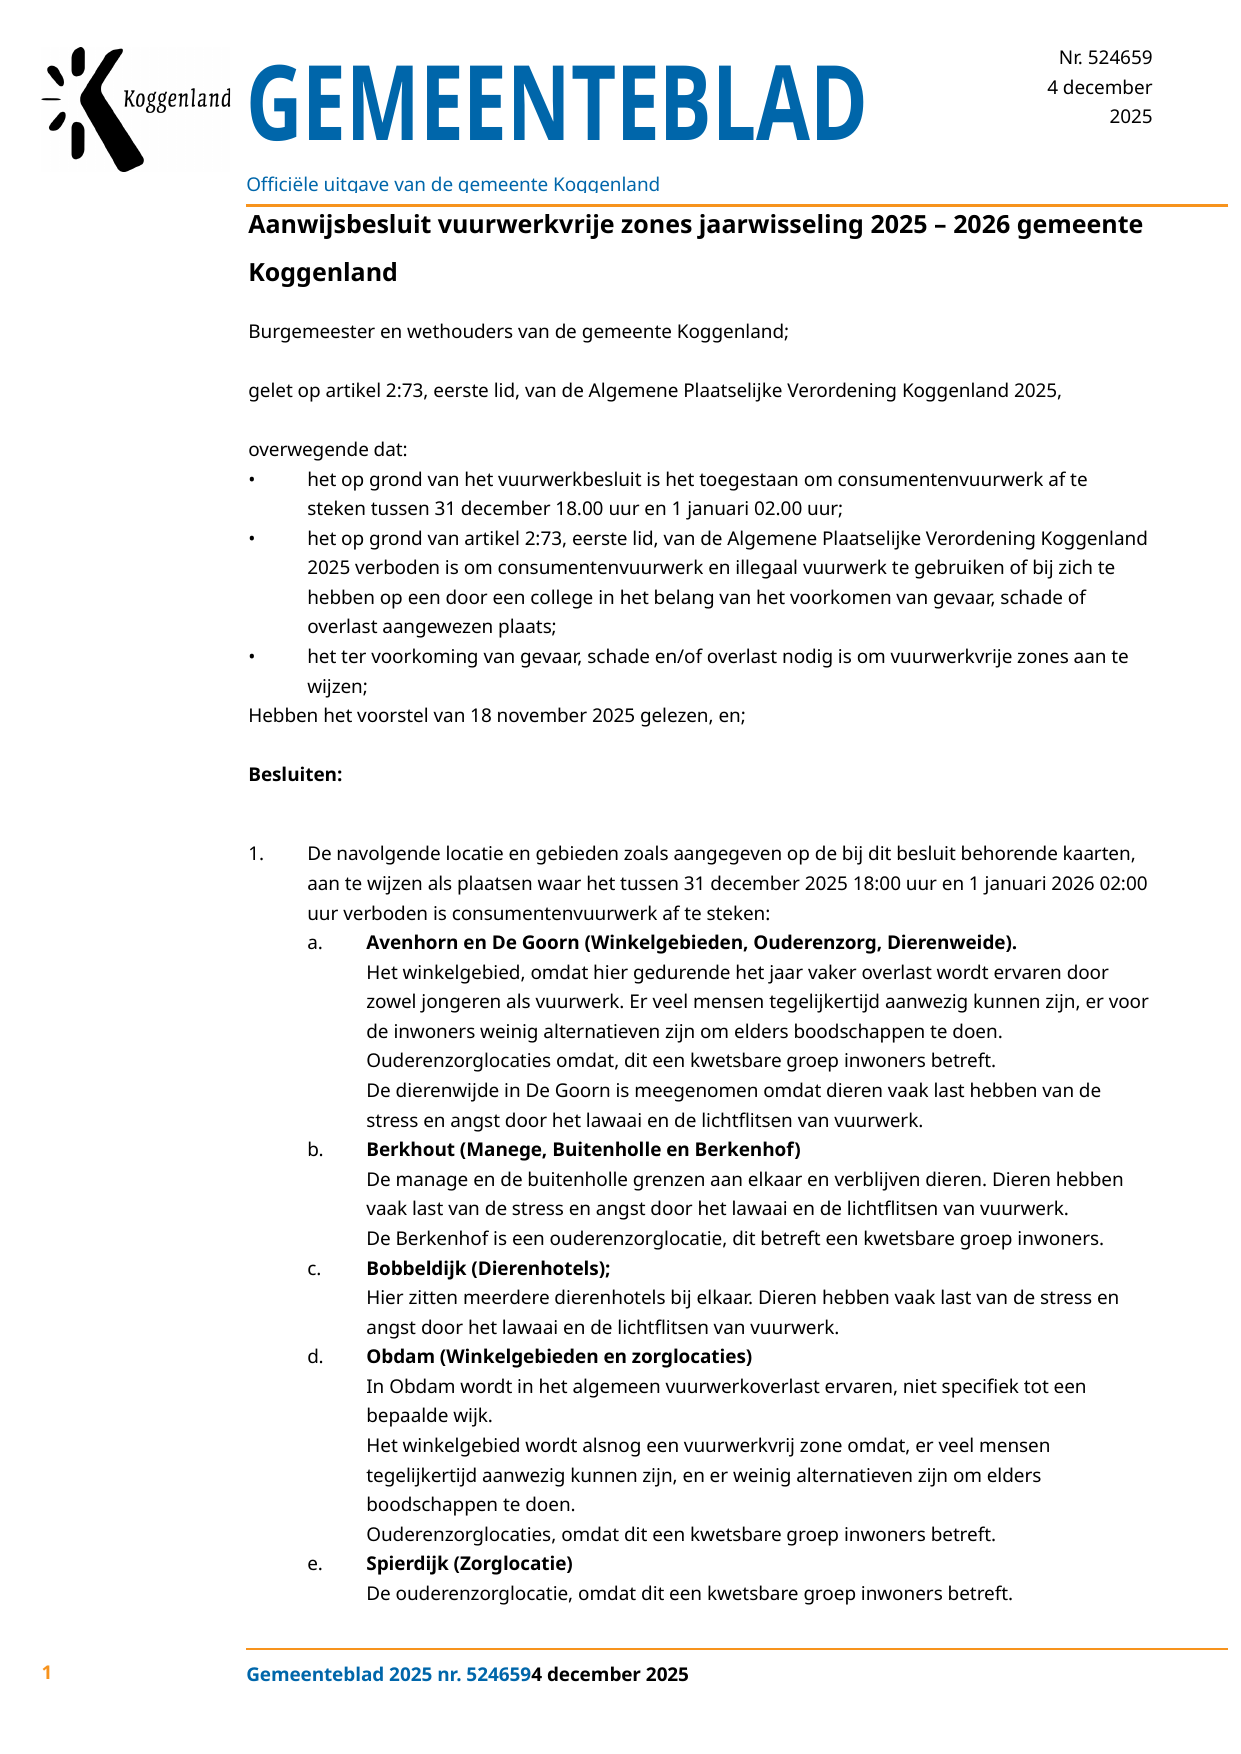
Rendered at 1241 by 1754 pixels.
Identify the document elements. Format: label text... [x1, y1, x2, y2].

text Besluiten: [248, 762, 1152, 787]
text gelet op artikel 2:73, eerste lid, van de Algemene Plaatselijke Verordening Koggenland 2025, [248, 377, 1152, 403]
list het ter voorkoming van gevaar, schade en/of overlast nodig is om vuurwerkvrije zones aan te wijzen; [248, 643, 1152, 699]
list het op grond van het vuurwerkbesluit is het toegestaan om consumentenvuurwerk af te steken tussen 31 december 18.00 uur en 1 januari 02.00 uur; [248, 466, 1152, 521]
list Avenhorn en De Goorn (Winkelgebieden, Ouderenzorg, Dierenweide). [307, 929, 1152, 955]
list Bobbeldijk (Dierenhotels); [307, 1255, 1152, 1280]
text Aanwijsbesluit vuurwerkvrije zones jaarwisseling 2025 – 2026 gemeente Koggenland [248, 207, 1152, 288]
list De dierenwijde in De Goorn is meegenomen omdat dieren vaak last hebben van de stress en angst door het lawaai en de lichtflitsen van vuurwerk. [307, 1077, 1152, 1132]
list Het winkelgebied wordt alsnog een vuurwerkvrij zone omdat, er veel mensen tegelijkertijd aanwezig kunnen zijn, en er weinig alternatieven zijn om elders boodschappen te doen. [307, 1432, 1152, 1517]
list In Obdam wordt in het algemeen vuurwerkoverlast ervaren, niet specifiek tot een bepaalde wijk. [307, 1373, 1152, 1428]
list Obdam (Winkelgebieden en zorglocaties) [307, 1343, 1152, 1369]
list Spierdijk (Zorglocatie) [307, 1551, 1152, 1576]
list De Berkenhof is een ouderenzorglocatie, dit betreft een kwetsbare groep inwoners. [307, 1225, 1152, 1251]
list De navolgende locatie en gebieden zoals aangegeven op de bij dit besluit behorende kaarten, aan te wijzen als plaatsen waar het tussen 31 december 2025 18:00 uur en 1 januari 2026 02:00 uur verboden is consumentenvuurwerk af te steken: [248, 841, 1152, 925]
list het op grond van artikel 2:73, eerste lid, van de Algemene Plaatselijke Verordening Koggenland 2025 verboden is om consumentenvuurwerk en illegaal vuurwerk te gebruiken of bij zich te hebben op een door een college in het belang van het voorkomen van gevaar, schade of overlast aangewezen plaats; [248, 525, 1152, 639]
text Burgemeester en wethouders van de gemeente Koggenland; [248, 318, 1152, 344]
text Hebben het voorstel van 18 november 2025 gelezen, en; [248, 702, 1152, 728]
list De manage en de buitenholle grenzen aan elkaar en verblijven dieren. Dieren hebben vaak last van de stress en angst door het lawaai en de lichtflitsen van vuurwerk. [307, 1166, 1152, 1221]
list De ouderenzorglocatie, omdat dit een kwetsbare groep inwoners betreft. [307, 1580, 1152, 1606]
list Hier zitten meerdere dierenhotels bij elkaar. Dieren hebben vaak last van de stress en angst door het lawaai en de lichtflitsen van vuurwerk. [307, 1284, 1152, 1339]
text overwegende dat: [248, 436, 1152, 462]
list Ouderenzorglocaties, omdat dit een kwetsbare groep inwoners betreft. [307, 1521, 1152, 1547]
list Het winkelgebied, omdat hier gedurende het jaar vaker overlast wordt ervaren door zowel jongeren als vuurwerk. Er veel mensen tegelijkertijd aanwezig kunnen zijn, er voor de inwoners weinig alternatieven zijn om elders boodschappen te doen. [307, 959, 1152, 1044]
list Ouderenzorglocaties omdat, dit een kwetsbare groep inwoners betreft. [307, 1048, 1152, 1073]
list Berkhout (Manege, Buitenholle en Berkenhof) [307, 1136, 1152, 1162]
picture [41, 47, 231, 172]
